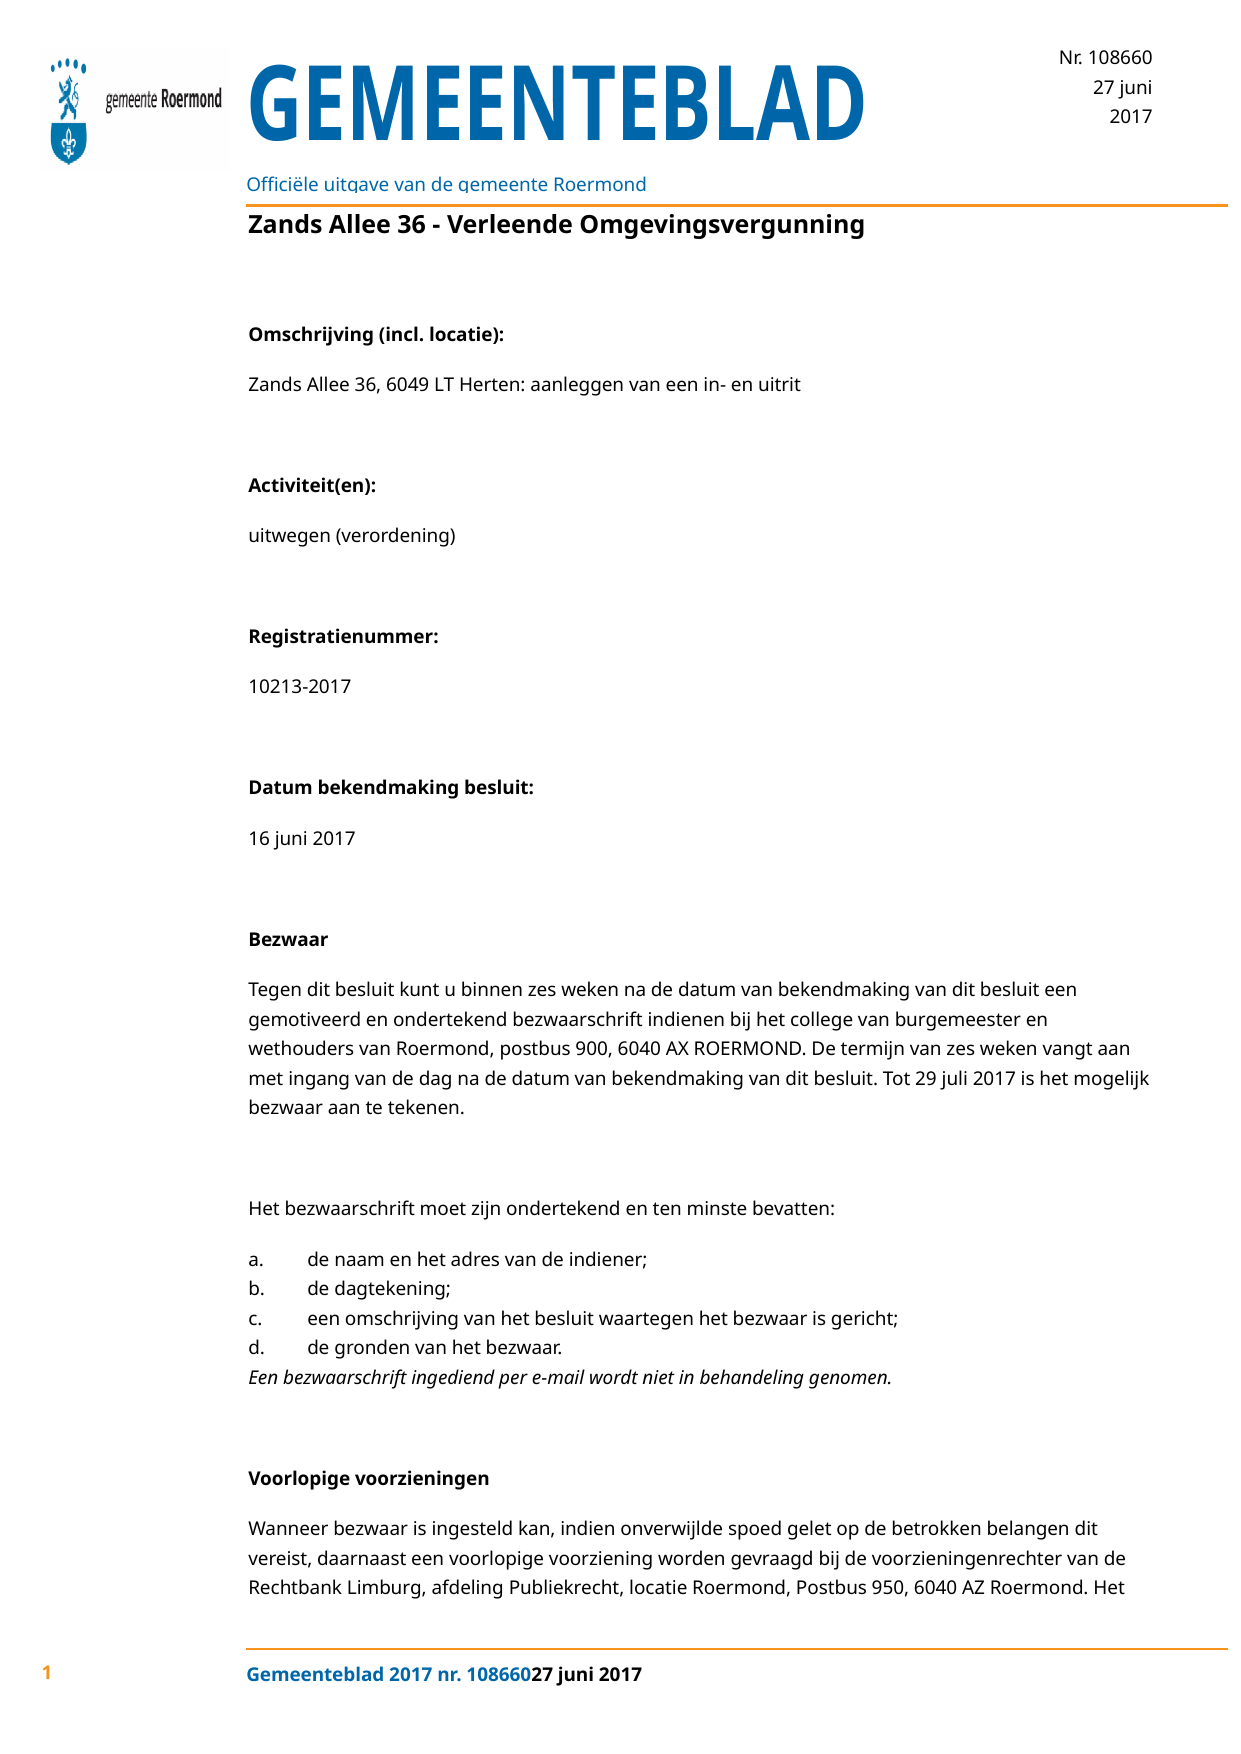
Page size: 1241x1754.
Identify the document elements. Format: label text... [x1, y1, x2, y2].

text Een bezwaarschrift ingediend per e-mail wordt niet in behandeling genomen. [248, 1364, 1152, 1390]
text Voorlopige voorzieningen [248, 1465, 1152, 1491]
text Het bezwaarschrift moet zijn ondertekend en ten minste bevatten: [248, 1195, 1152, 1221]
list de gronden van het bezwaar. [248, 1334, 1152, 1360]
text Activiteit(en): [248, 472, 1152, 498]
list een omschrijving van het besluit waartegen het bezwaar is gericht; [248, 1305, 1152, 1331]
list de dagtekening; [248, 1275, 1152, 1301]
text Tegen dit besluit kunt u binnen zes weken na de datum van bekendmaking van dit besluit een gemotiveerd en ondertekend bezwaarschrift indienen bij het college van burgemeester en wethouders van Roermond, postbus 900, 6040 AX ROERMOND. De termijn van zes weken vangt aan met ingang van de dag na de datum van bekendmaking van dit besluit. Tot 29 juli 2017 is het mogelijk bezwaar aan te tekenen. [248, 976, 1152, 1120]
text Zands Allee 36, 6049 LT Herten: aanleggen van een in- en uitrit [248, 371, 1152, 397]
text 10213-2017 [248, 674, 1152, 699]
list de naam en het adres van de indiener; [248, 1246, 1152, 1271]
text Datum bekendmaking besluit: [248, 774, 1152, 800]
text Omschrijving (incl. locatie): [248, 321, 1152, 346]
text Bezwaar [248, 926, 1152, 951]
text 16 juni 2017 [248, 825, 1152, 851]
text Registratienummer: [248, 623, 1152, 649]
text Wanneer bezwaar is ingesteld kan, indien onverwijlde spoed gelet op de betrokken belangen dit vereist, daarnaast een voorlopige voorziening worden gevraagd bij de voorzieningenrechter van de Rechtbank Limburg, afdeling Publiekrecht, locatie Roermond, Postbus 950, 6040 AZ Roermond. Het [248, 1515, 1152, 1600]
picture [41, 47, 231, 172]
text Zands Allee 36 - Verleende Omgevingsvergunning [248, 207, 1152, 241]
text uitwegen (verordening) [248, 522, 1152, 548]
